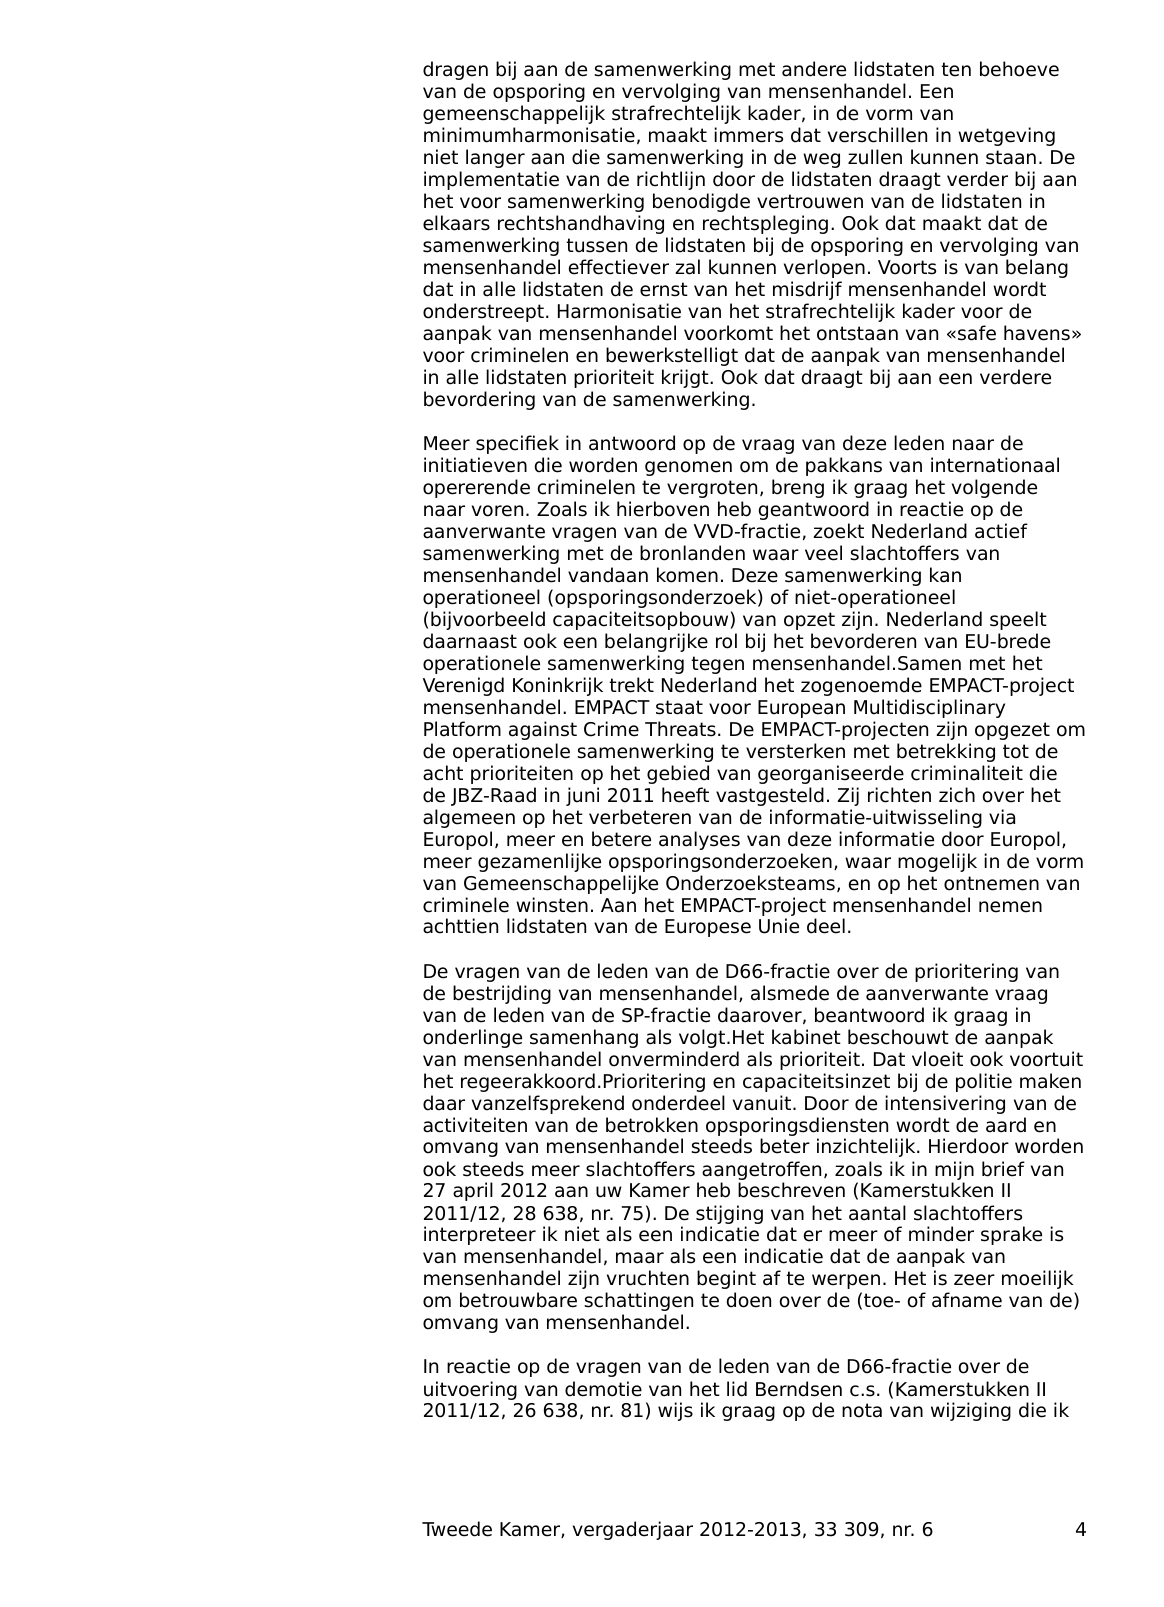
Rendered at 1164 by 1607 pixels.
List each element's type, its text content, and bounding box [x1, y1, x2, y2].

text dragen bij aan de samenwerking met andere lidstaten ten behoeve van de opsporing en vervolging van mensenhandel. Een gemeenschappelijk strafrechtelijk kader, in de vorm van minimumharmonisatie, maakt immers dat verschillen in wetgeving niet langer aan die samenwerking in de weg zullen kunnen staan. De implementatie van de richtlijn door de lidstaten draagt verder bij aan het voor samenwerking benodigde vertrouwen van de lidstaten in elkaars rechtshandhaving en rechtspleging. Ook dat maakt dat de samenwerking tussen de lidstaten bij de opsporing en vervolging van mensenhandel effectiever zal kunnen verlopen. Voorts is van belang dat in alle lidstaten de ernst van het misdrijf mensenhandel wordt onderstreept. Harmonisatie van het strafrechtelijk kader voor de aanpak van mensenhandel voorkomt het ontstaan van «safe havens» voor criminelen en bewerkstelligt dat de aanpak van mensenhandel in alle lidstaten prioriteit krijgt. Ook dat draagt bij aan een verdere bevordering van de samenwerking. [422, 59, 1087, 411]
text In reactie op de vragen van de leden van de D66-fractie over de uitvoering van demotie van het lid Berndsen c.s. (Kamerstukken II 2011/12, 26 638, nr. 81) wijs ik graag op de nota van wijziging die ik [422, 1356, 1087, 1422]
text De vragen van de leden van de D66-fractie over de prioritering van de bestrijding van mensenhandel, alsmede de aanverwante vraag van de leden van de SP-fractie daarover, beantwoord ik graag in onderlinge samenhang als volgt.Het kabinet beschouwt de aanpak van mensenhandel onverminderd als prioriteit. Dat vloeit ook voortuit het regeerakkoord.Prioritering en capaciteitsinzet bij de politie maken daar vanzelfsprekend onderdeel vanuit. Door de intensivering van de activiteiten van de betrokken opsporingsdiensten wordt de aard en omvang van mensenhandel steeds beter inzichtelijk. Hierdoor worden ook steeds meer slachtoffers aangetroffen, zoals ik in mijn brief van 27 april 2012 aan uw Kamer heb beschreven (Kamerstukken II 2011/12, 28 638, nr. 75). De stijging van het aantal slachtoffers interpreteer ik niet als een indicatie dat er meer of minder sprake is van mensenhandel, maar als een indicatie dat de aanpak van mensenhandel zijn vruchten begint af te werpen. Het is zeer moeilijk om betrouwbare schattingen te doen over de (toe- of afname van de) omvang van mensenhandel. [422, 961, 1087, 1334]
text Meer specifiek in antwoord op de vraag van deze leden naar de initiatieven die worden genomen om de pakkans van internationaal opererende criminelen te vergroten, breng ik graag het volgende naar voren. Zoals ik hierboven heb geantwoord in reactie op de aanverwante vragen van de VVD-fractie, zoekt Nederland actief samenwerking met de bronlanden waar veel slachtoffers van mensenhandel vandaan komen. Deze samenwerking kan operationeel (opsporingsonderzoek) of niet-operationeel (bijvoorbeeld capaciteitsopbouw) van opzet zijn. Nederland speelt daarnaast ook een belangrijke rol bij het bevorderen van EU-brede operationele samenwerking tegen mensenhandel.Samen met het Verenigd Koninkrijk trekt Nederland het zogenoemde EMPACT-project mensenhandel. EMPACT staat voor European Multidisciplinary Platform against Crime Threats. De EMPACT-projecten zijn opgezet om de operationele samenwerking te versterken met betrekking tot de acht prioriteiten op het gebied van georganiseerde criminaliteit die de JBZ-Raad in juni 2011 heeft vastgesteld. Zij richten zich over het algemeen op het verbeteren van de informatie-uitwisseling via Europol, meer en betere analyses van deze informatie door Europol, meer gezamenlijke opsporingsonderzoeken, waar mogelijk in de vorm van Gemeenschappelijke Onderzoeksteams, en op het ontnemen van criminele winsten. Aan het EMPACT-project mensenhandel nemen achttien lidstaten van de Europese Unie deel. [422, 433, 1087, 938]
